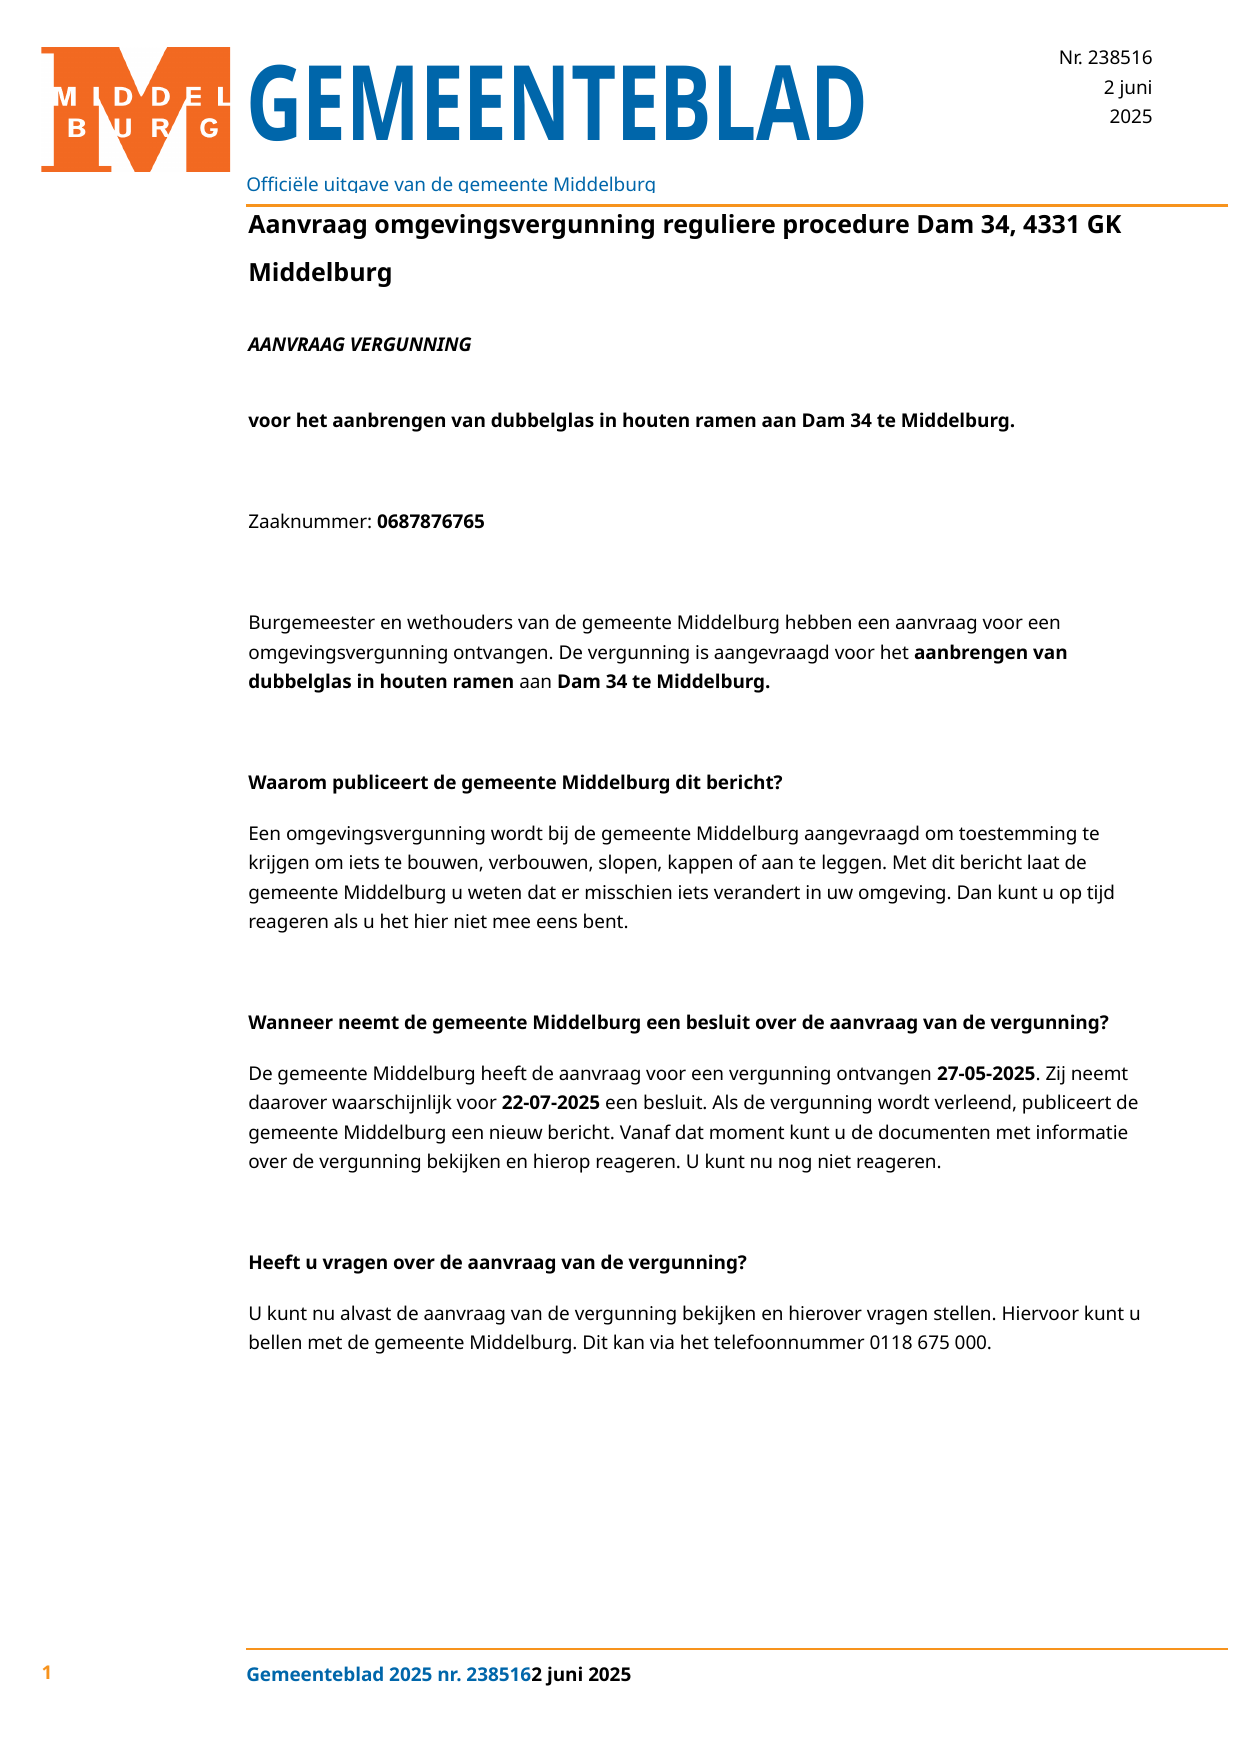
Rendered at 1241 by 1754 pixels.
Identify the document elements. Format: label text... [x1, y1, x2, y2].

text voor het aanbrengen van dubbelglas in houten ramen aan Dam 34 te Middelburg. [248, 408, 1152, 433]
text AANVRAAG VERGUNNING [248, 331, 1152, 357]
text Een omgevingsvergunning wordt bij de gemeente Middelburg aangevraagd om toestemming te krijgen om iets te bouwen, verbouwen, slopen, kappen of aan te leggen. Met dit bericht laat de gemeente Middelburg u weten dat er misschien iets verandert in uw omgeving. Dan kunt u op tijd reageren als u het hier niet mee eens bent. [248, 820, 1152, 934]
text Aanvraag omgevingsvergunning reguliere procedure Dam 34, 4331 GK Middelburg [248, 207, 1152, 288]
text Heeft u vragen over de aanvraag van de vergunning? [248, 1249, 1152, 1275]
text Wanneer neemt de gemeente Middelburg een besluit over de aanvraag van de vergunning? [248, 1009, 1152, 1035]
text U kunt nu alvast de aanvraag van de vergunning bekijken en hierover vragen stellen. Hiervoor kunt u bellen met de gemeente Middelburg. Dit kan via het telefoonnummer 0118 675 000. [248, 1300, 1152, 1355]
text Burgemeester en wethouders van de gemeente Middelburg hebben een aanvraag voor een omgevingsvergunning ontvangen. De vergunning is aangevraagd voor het aanbrengen van dubbelglas in houten ramen aan Dam 34 te Middelburg. [248, 609, 1152, 694]
text Zaaknummer: 0687876765 [248, 508, 1152, 534]
picture [41, 47, 231, 172]
text De gemeente Middelburg heeft de aanvraag voor een vergunning ontvangen 27-05-2025. Zij neemt daarover waarschijnlijk voor 22-07-2025 een besluit. Als de vergunning wordt verleend, publiceert de gemeente Middelburg een nieuw bericht. Vanaf dat moment kunt u de documenten met informatie over de vergunning bekijken en hierop reageren. U kunt nu nog niet reageren. [248, 1060, 1152, 1174]
text Waarom publiceert de gemeente Middelburg dit bericht? [248, 769, 1152, 795]
